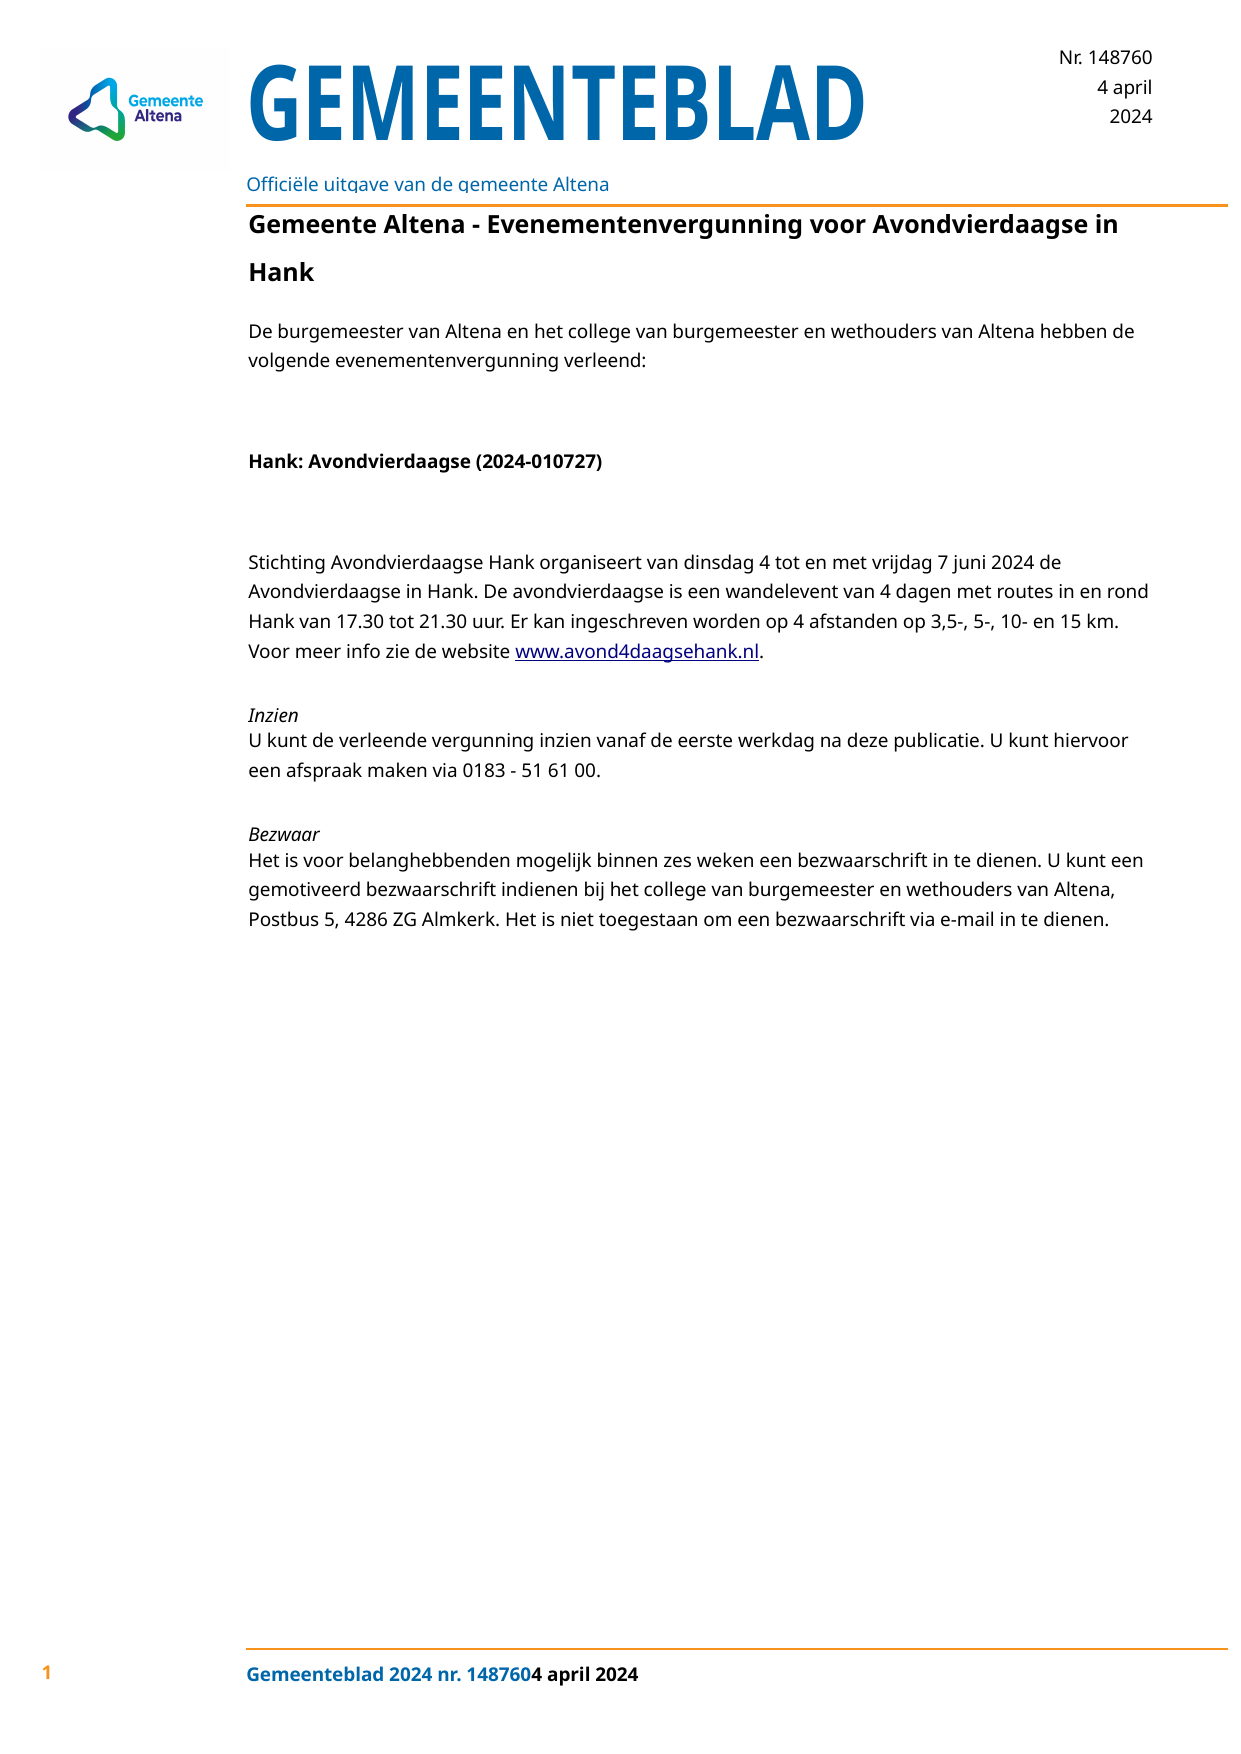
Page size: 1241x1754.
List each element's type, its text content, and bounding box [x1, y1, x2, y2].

text Stichting Avondvierdaagse Hank organiseert van dinsdag 4 tot en met vrijdag 7 juni 2024 de Avondvierdaagse in Hank. De avondvierdaagse is een wandelevent van 4 dagen met routes in en rond Hank van 17.30 tot 21.30 uur. Er kan ingeschreven worden op 4 afstanden op 3,5-, 5-, 10- en 15 km. Voor meer info zie de website www.avond4daagsehank.nl. [248, 549, 1152, 664]
text De burgemeester van Altena en het college van burgemeester en wethouders van Altena hebben de volgende evenementenvergunning verleend: [248, 318, 1152, 373]
text Gemeente Altena - Evenementenvergunning voor Avondvierdaagse in Hank [248, 207, 1152, 288]
text Inzien [248, 702, 1152, 728]
text Bezwaar [248, 821, 1152, 847]
text Hank: Avondvierdaagse (2024-010727) [248, 448, 1152, 474]
text U kunt de verleende vergunning inzien vanaf de eerste werkdag na deze publicatie. U kunt hiervoor een afspraak maken via 0183 - 51 61 00. [248, 728, 1152, 783]
picture [41, 47, 231, 172]
text Het is voor belanghebbenden mogelijk binnen zes weken een bezwaarschrift in te dienen. U kunt een gemotiveerd bezwaarschrift indienen bij het college van burgemeester en wethouders van Altena, Postbus 5, 4286 ZG Almkerk. Het is niet toegestaan om een bezwaarschrift via e-mail in te dienen. [248, 847, 1152, 932]
